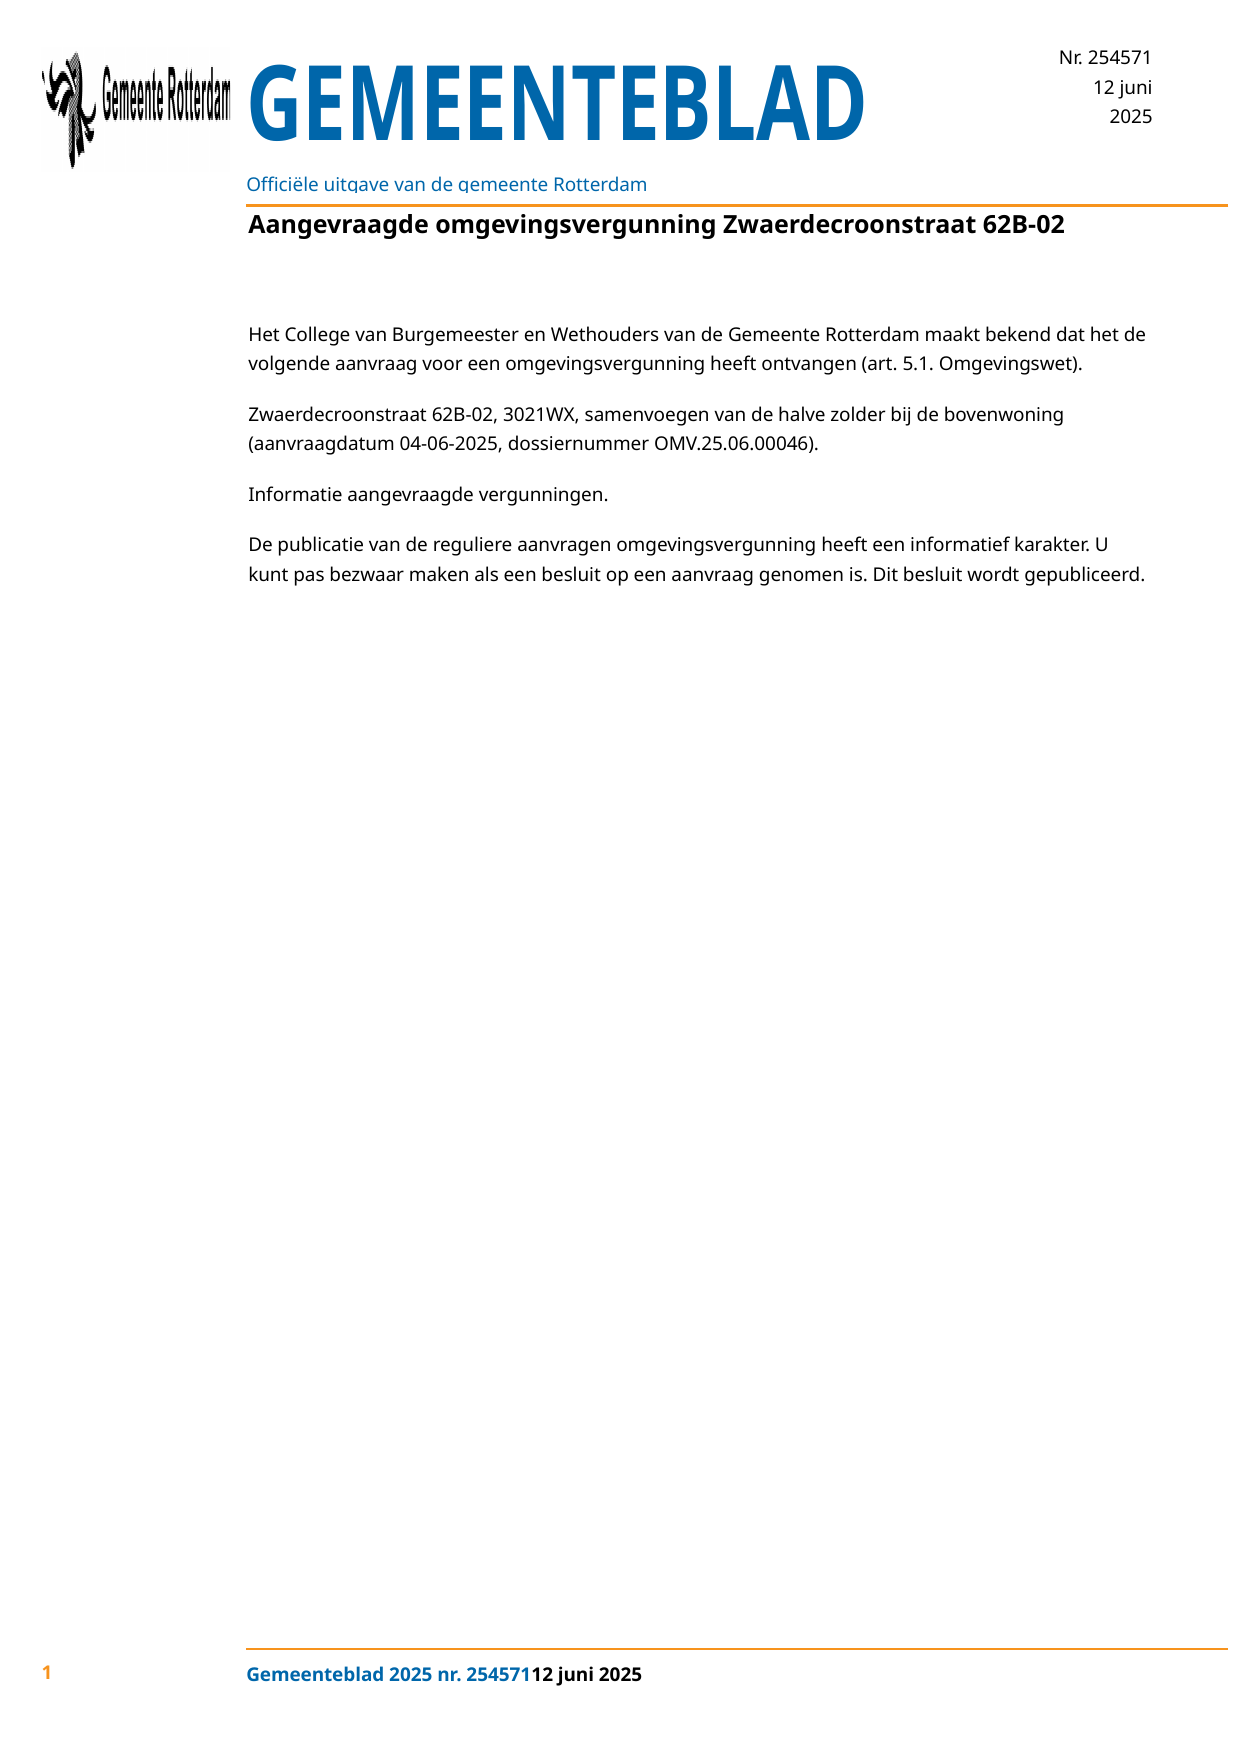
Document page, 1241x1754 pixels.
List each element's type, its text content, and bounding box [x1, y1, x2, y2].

text Het College van Burgemeester en Wethouders van de Gemeente Rotterdam maakt bekend dat het de volgende aanvraag voor een omgevingsvergunning heeft ontvangen (art. 5.1. Omgevingswet). [248, 321, 1152, 376]
text Zwaerdecroonstraat 62B-02, 3021WX, samenvoegen van de halve zolder bij de bovenwoning (aanvraagdatum 04-06-2025, dossiernummer OMV.25.06.00046). [248, 401, 1152, 456]
picture [41, 47, 231, 172]
text Informatie aangevraagde vergunningen. [248, 481, 1152, 506]
text Aangevraagde omgevingsvergunning Zwaerdecroonstraat 62B-02 [248, 207, 1152, 241]
text De publicatie van de reguliere aanvragen omgevingsvergunning heeft een informatief karakter. U kunt pas bezwaar maken als een besluit op een aanvraag genomen is. Dit besluit wordt gepubliceerd. [248, 531, 1152, 586]
